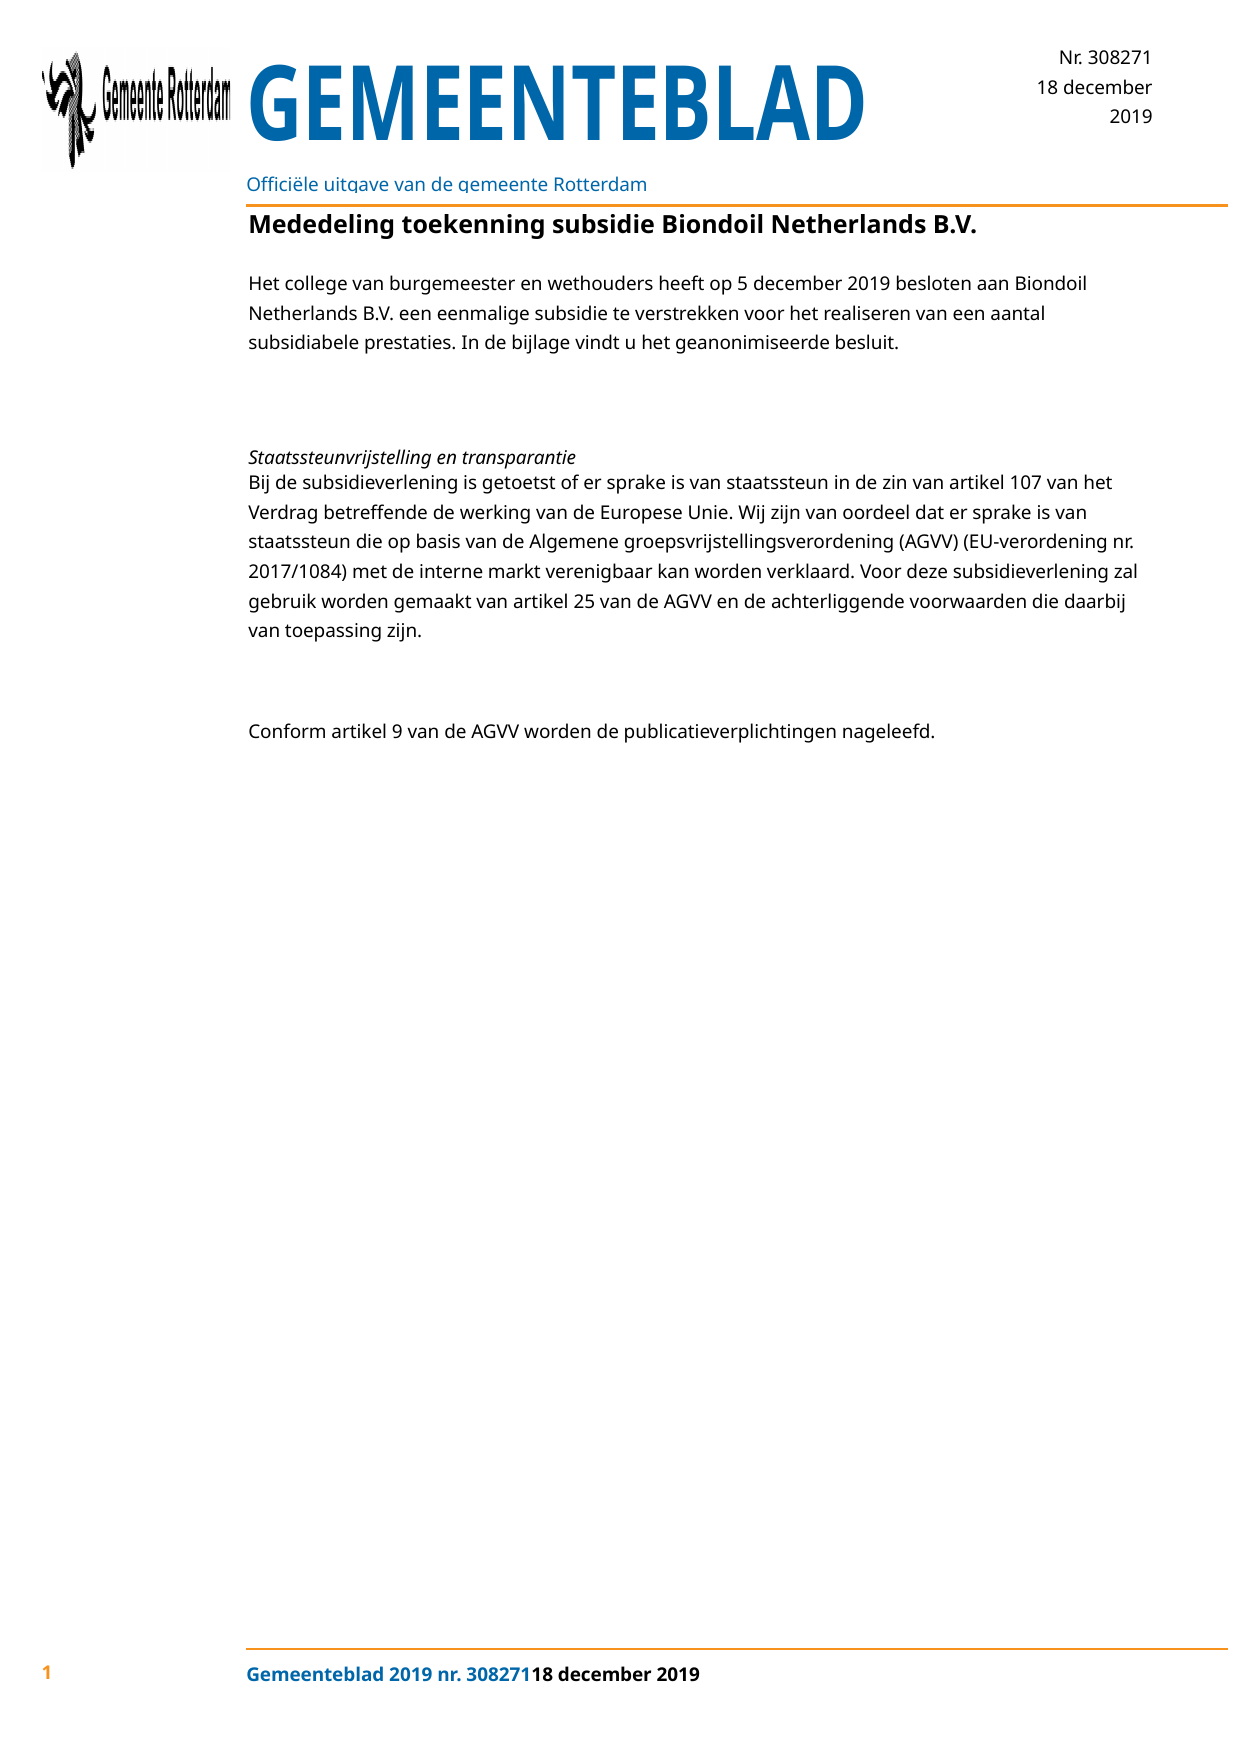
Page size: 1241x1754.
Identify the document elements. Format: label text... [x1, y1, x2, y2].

text Staatssteunvrijstelling en transparantie [248, 444, 1152, 469]
picture [41, 47, 231, 172]
text Conform artikel 9 van de AGVV worden de publicatieverplichtingen nageleefd. [248, 718, 1152, 744]
text Mededeling toekenning subsidie Biondoil Netherlands B.V. [248, 207, 1152, 241]
text Bij de subsidieverlening is getoetst of er sprake is van staatssteun in de zin van artikel 107 van het Verdrag betreffende de werking van de Europese Unie. Wij zijn van oordeel dat er sprake is van staatssteun die op basis van de Algemene groepsvrijstellingsverordening (AGVV) (EU-verordening nr. 2017/1084) met de interne markt verenigbaar kan worden verklaard. Voor deze subsidieverlening zal gebruik worden gemaakt van artikel 25 van de AGVV en de achterliggende voorwaarden die daarbij van toepassing zijn. [248, 469, 1152, 643]
text Het college van burgemeester en wethouders heeft op 5 december 2019 besloten aan Biondoil Netherlands B.V. een eenmalige subsidie te verstrekken voor het realiseren van een aantal subsidiabele prestaties. In de bijlage vindt u het geanonimiseerde besluit. [248, 270, 1152, 355]
